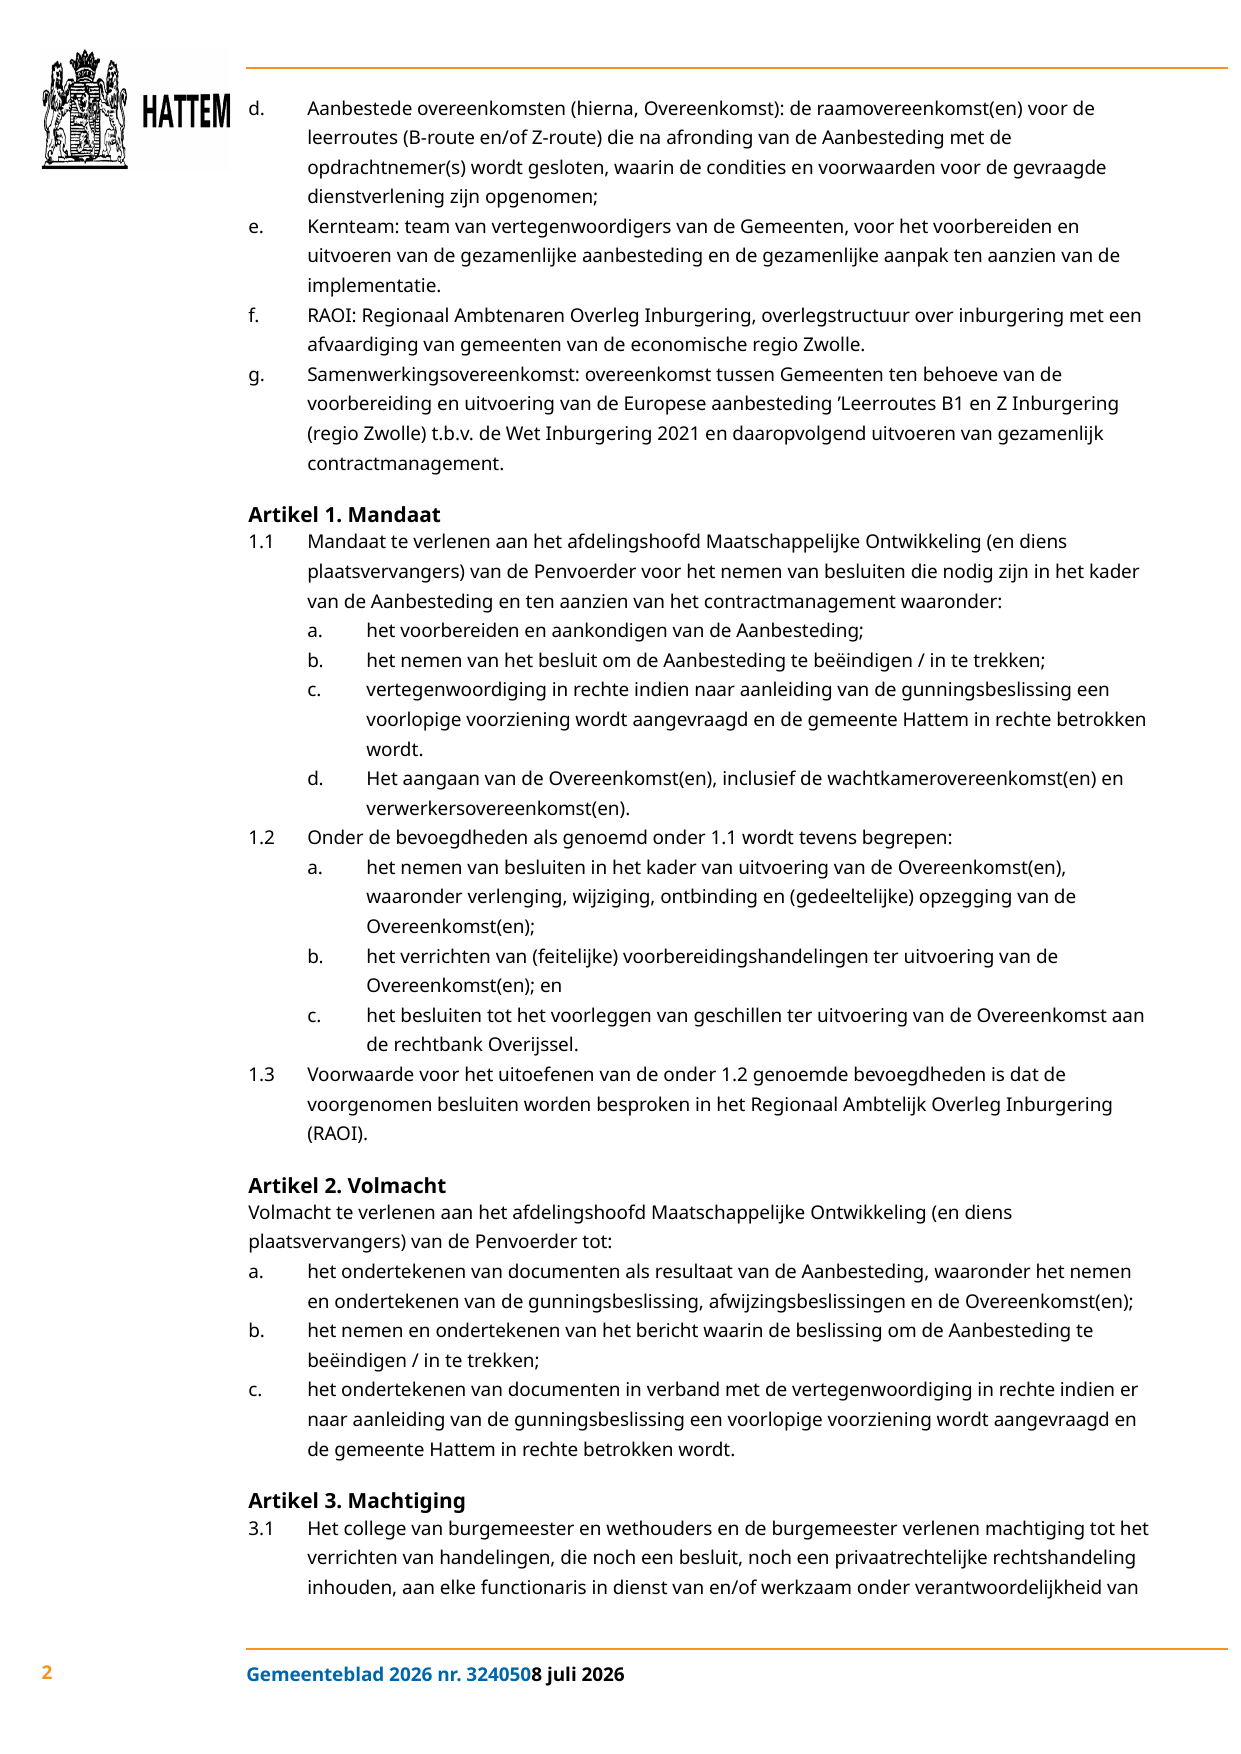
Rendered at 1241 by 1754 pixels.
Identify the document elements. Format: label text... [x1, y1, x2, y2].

list het ondertekenen van documenten in verband met de vertegenwoordiging in rechte indien er naar aanleiding van de gunningsbeslissing een voorlopige voorziening wordt aangevraagd en de gemeente Hattem in rechte betrokken wordt. [248, 1377, 1152, 1462]
list Het college van burgemeester en wethouders en de burgemeester verlenen machtiging tot het verrichten van handelingen, die noch een besluit, noch een privaatrechtelijke rechtshandeling inhouden, aan elke functionaris in dienst van en/of werkzaam onder verantwoordelijkheid van [248, 1515, 1152, 1599]
list het besluiten tot het voorleggen van geschillen ter uitvoering van de Overeenkomst aan de rechtbank Overijssel. [307, 1002, 1152, 1057]
text Artikel 1. Mandaat [248, 500, 1152, 529]
picture [41, 47, 231, 172]
list Het aangaan van de Overeenkomst(en), inclusief de wachtkamerovereenkomst(en) en verwerkersovereenkomst(en). [307, 765, 1152, 821]
list het ondertekenen van documenten als resultaat van de Aanbesteding, waaronder het nemen en ondertekenen van de gunningsbeslissing, afwijzingsbeslissingen en de Overeenkomst(en); [248, 1258, 1152, 1314]
list het nemen van het besluit om de Aanbesteding te beëindigen / in te trekken; [307, 647, 1152, 673]
list het nemen en ondertekenen van het bericht waarin de beslissing om de Aanbesteding te beëindigen / in te trekken; [248, 1317, 1152, 1373]
text Artikel 3. Machtiging [248, 1486, 1152, 1515]
list het nemen van besluiten in het kader van uitvoering van de Overeenkomst(en), waaronder verlenging, wijziging, ontbinding en (gedeeltelijke) opzegging van de Overeenkomst(en); [307, 854, 1152, 939]
list Kernteam: team van vertegenwoordigers van de Gemeenten, voor het voorbereiden en uitvoeren van de gezamenlijke aanbesteding en de gezamenlijke aanpak ten aanzien van de implementatie. [248, 213, 1152, 298]
list Voorwaarde voor het uitoefenen van de onder 1.2 genoemde bevoegdheden is dat de voorgenomen besluiten worden besproken in het Regionaal Ambtelijk Overleg Inburgering (RAOI). [248, 1061, 1152, 1146]
list het verrichten van (feitelijke) voorbereidingshandelingen ter uitvoering van de Overeenkomst(en); en [307, 943, 1152, 998]
list Samenwerkingsovereenkomst: overeenkomst tussen Gemeenten ten behoeve van de voorbereiding en uitvoering van de Europese aanbesteding ’Leerroutes B1 en Z Inburgering (regio Zwolle) t.b.v. de Wet Inburgering 2021 en daaropvolgend uitvoeren van gezamenlijk contractmanagement. [248, 361, 1152, 476]
list het voorbereiden en aankondigen van de Aanbesteding; [307, 617, 1152, 643]
text Volmacht te verlenen aan het afdelingshoofd Maatschappelijke Ontwikkeling (en diens plaatsvervangers) van de Penvoerder tot: [248, 1199, 1152, 1254]
list Mandaat te verlenen aan het afdelingshoofd Maatschappelijke Ontwikkeling (en diens plaatsvervangers) van de Penvoerder voor het nemen van besluiten die nodig zijn in het kader van de Aanbesteding en ten aanzien van het contractmanagement waaronder: [248, 529, 1152, 613]
list Aanbestede overeenkomsten (hierna, Overeenkomst): de raamovereenkomst(en) voor de leerroutes (B-route en/of Z-route) die na afronding van de Aanbesteding met de opdrachtnemer(s) wordt gesloten, waarin de condities en voorwaarden voor de gevraagde dienstverlening zijn opgenomen; [248, 95, 1152, 209]
list RAOI: Regionaal Ambtenaren Overleg Inburgering, overlegstructuur over inburgering met een afvaardiging van gemeenten van de economische regio Zwolle. [248, 302, 1152, 357]
text Artikel 2. Volmacht [248, 1171, 1152, 1199]
list vertegenwoordiging in rechte indien naar aanleiding van de gunningsbeslissing een voorlopige voorziening wordt aangevraagd en de gemeente Hattem in rechte betrokken wordt. [307, 677, 1152, 761]
list Onder de bevoegdheden als genoemd onder 1.1 wordt tevens begrepen: [248, 824, 1152, 850]
